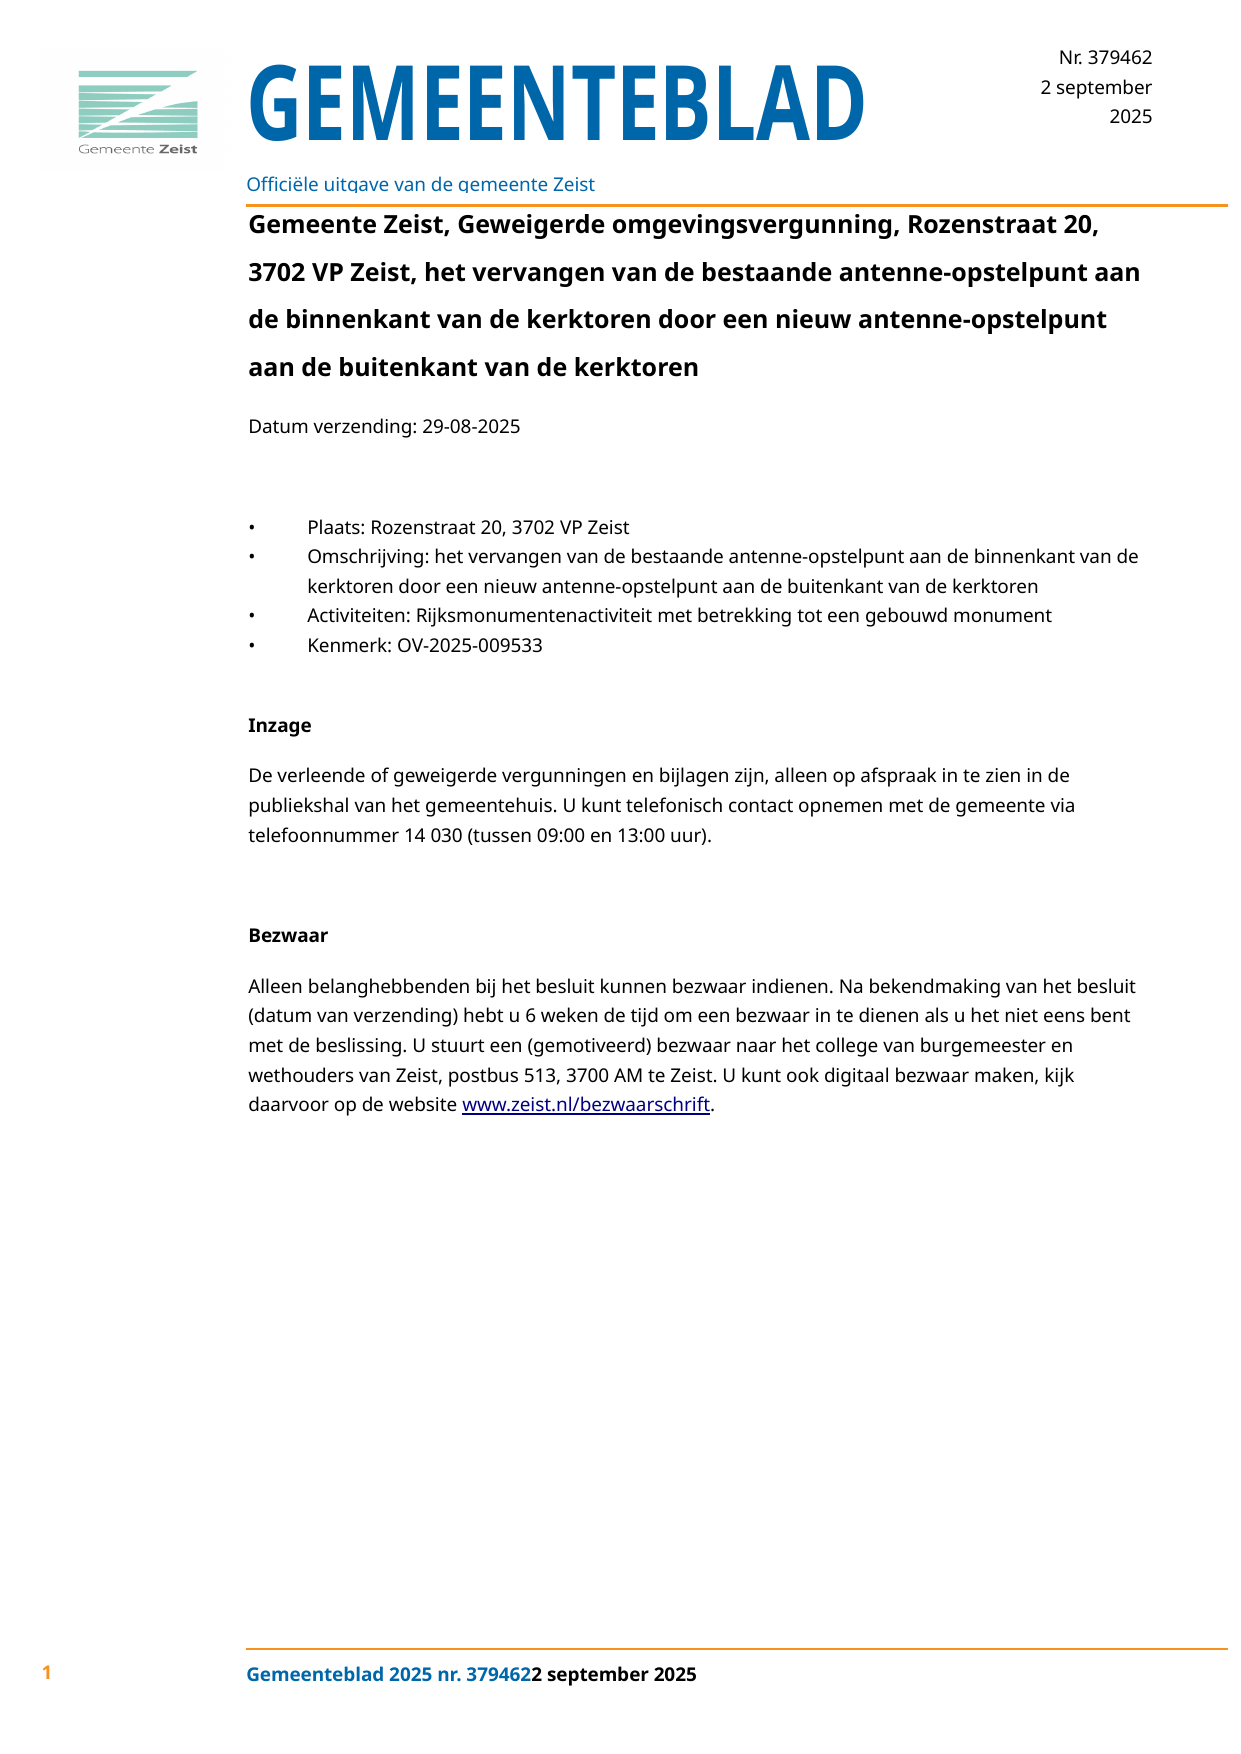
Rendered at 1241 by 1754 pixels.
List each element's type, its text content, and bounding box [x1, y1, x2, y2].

list Activiteiten: Rijksmonumentenactiviteit met betrekking tot een gebouwd monument [248, 603, 1152, 628]
list Plaats: Rozenstraat 20, 3702 VP Zeist [248, 514, 1152, 540]
picture [41, 47, 231, 172]
list Omschrijving: het vervangen van de bestaande antenne-opstelpunt aan de binnenkant van de kerktoren door een nieuw antenne-opstelpunt aan de buitenkant van de kerktoren [248, 543, 1152, 599]
text Gemeente Zeist, Geweigerde omgevingsvergunning, Rozenstraat 20, 3702 VP Zeist, het vervangen van de bestaande antenne-opstelpunt aan de binnenkant van de kerktoren door een nieuw antenne-opstelpunt aan de buitenkant van de kerktoren [248, 207, 1152, 384]
text De verleende of geweigerde vergunningen en bijlagen zijn, alleen op afspraak in te zien in de publiekshal van het gemeentehuis. U kunt telefonisch contact opnemen met de gemeente via telefoonnummer 14 030 (tussen 09:00 en 13:00 uur). [248, 763, 1152, 848]
text Alleen belanghebbenden bij het besluit kunnen bezwaar indienen. Na bekendmaking van het besluit (datum van verzending) hebt u 6 weken de tijd om een bezwaar in te dienen als u het niet eens bent met de beslissing. U stuurt een (gemotiveerd) bezwaar naar het college van burgemeester en wethouders van Zeist, postbus 513, 3700 AM te Zeist. U kunt ook digitaal bezwaar maken, kijk daarvoor op de website www.zeist.nl/bezwaarschrift. [248, 973, 1152, 1117]
text Bezwaar [248, 923, 1152, 948]
list Kenmerk: OV-2025-009533 [248, 632, 1152, 658]
text Datum verzending: 29-08-2025 [248, 413, 1152, 439]
text Inzage [248, 712, 1152, 738]
